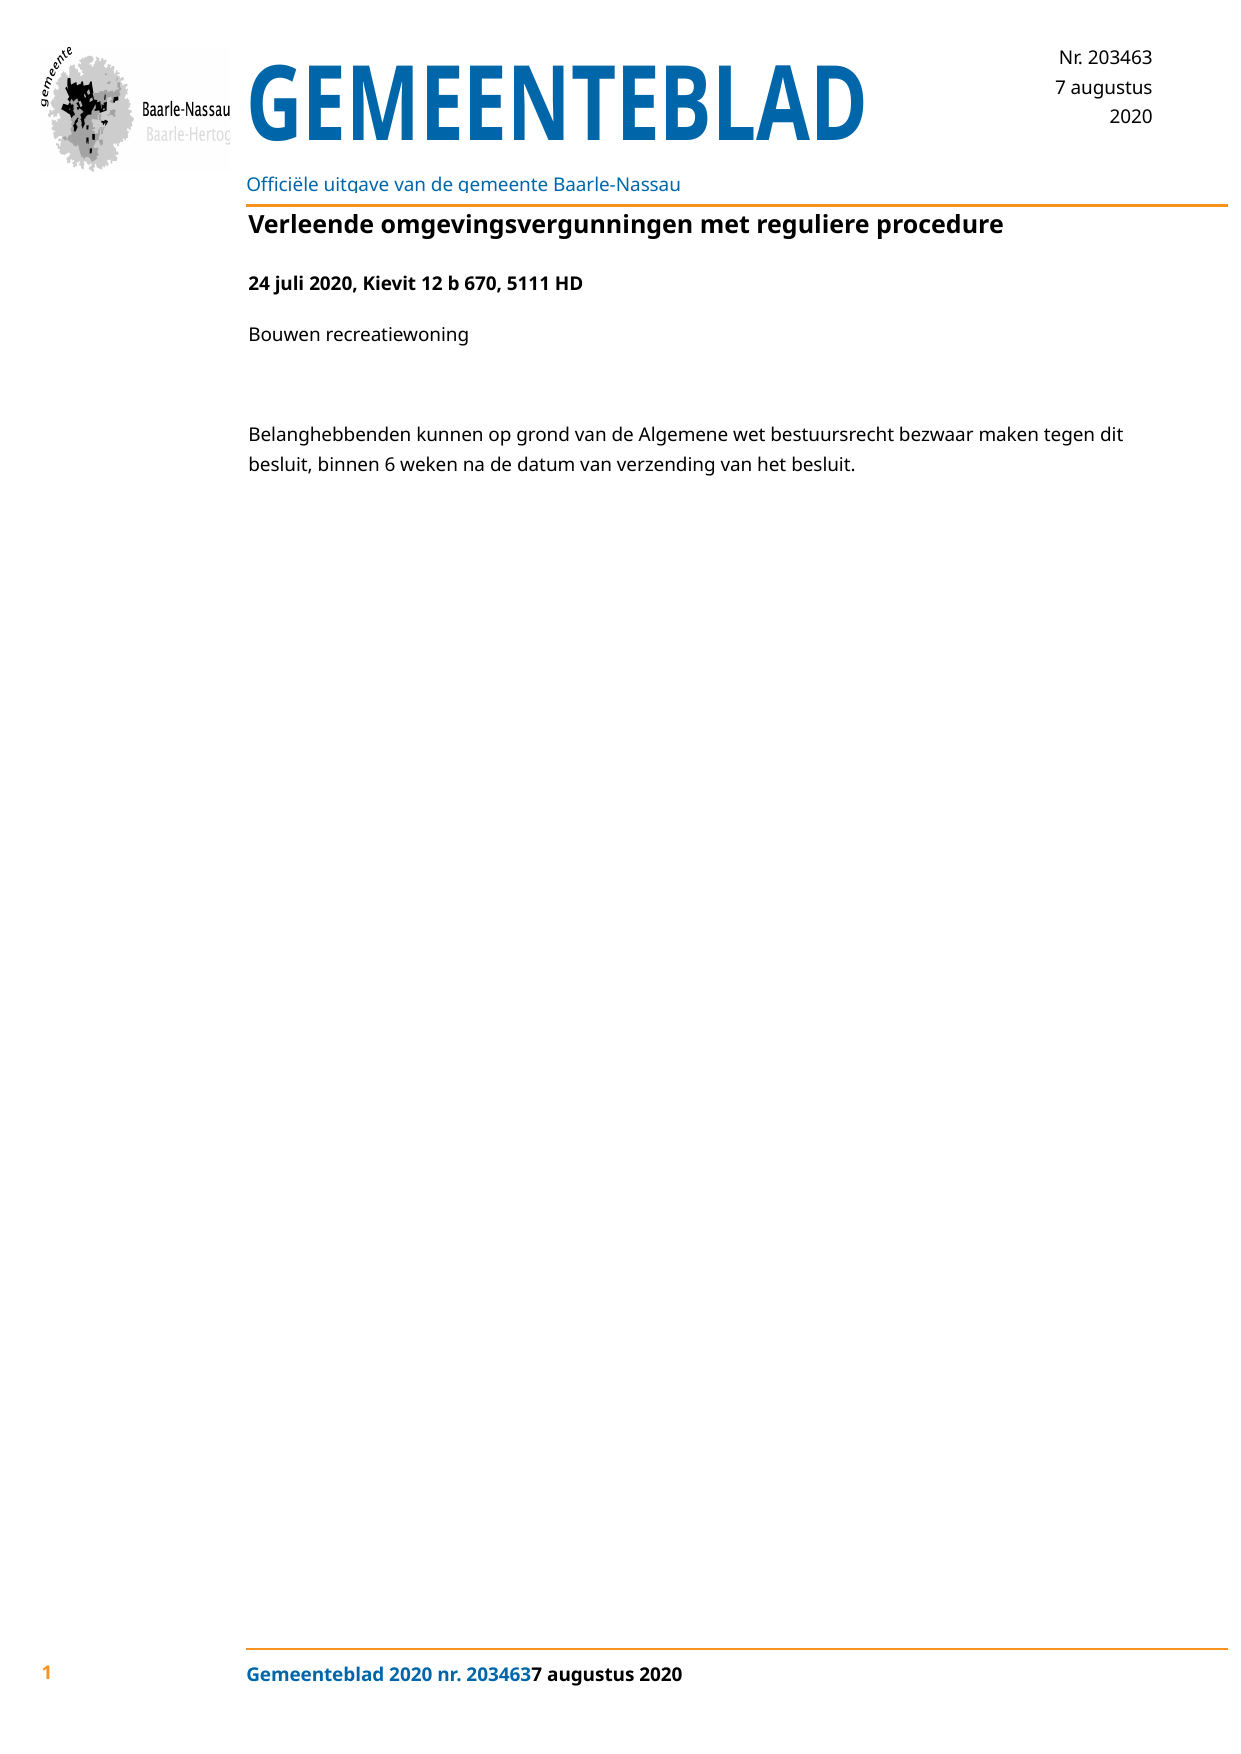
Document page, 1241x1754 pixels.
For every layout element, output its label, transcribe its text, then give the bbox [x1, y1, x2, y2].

text Bouwen recreatiewoning [248, 321, 1152, 346]
text 24 juli 2020, Kievit 12 b 670, 5111 HD [248, 270, 1152, 296]
picture [41, 47, 231, 172]
text Verleende omgevingsvergunningen met reguliere procedure [248, 207, 1152, 241]
text Belanghebbenden kunnen op grond van de Algemene wet bestuursrecht bezwaar maken tegen dit besluit, binnen 6 weken na de datum van verzending van het besluit. [248, 422, 1152, 477]
